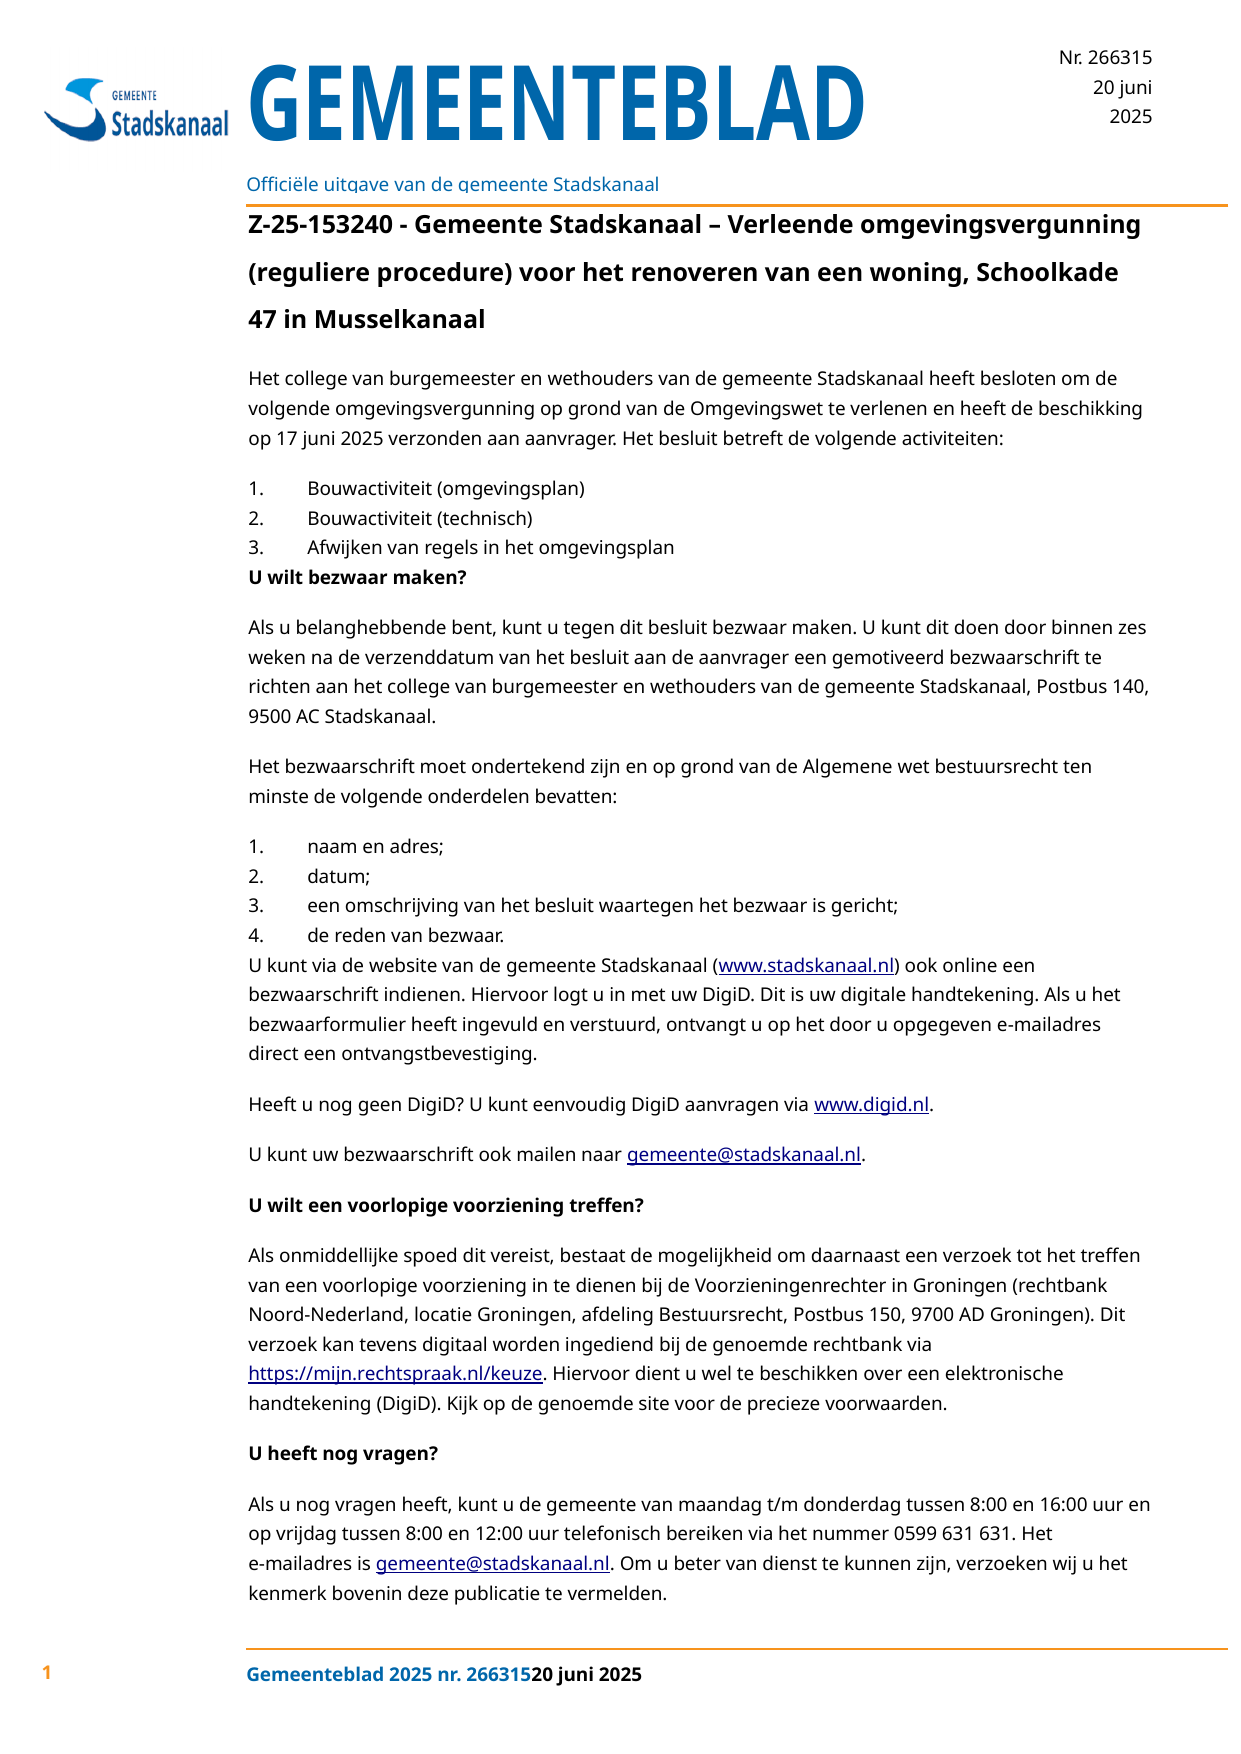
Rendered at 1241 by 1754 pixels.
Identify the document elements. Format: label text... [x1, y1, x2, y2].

text Als onmiddellijke spoed dit vereist, bestaat de mogelijkheid om daarnaast een verzoek tot het treffen van een voorlopige voorziening in te dienen bij de Voorzieningenrechter in Groningen (rechtbank Noord-Nederland, locatie Groningen, afdeling Bestuursrecht, Postbus 150, 9700 AD Groningen). Dit verzoek kan tevens digitaal worden ingediend bij de genoemde rechtbank via https://mijn.rechtspraak.nl/keuze. Hiervoor dient u wel te beschikken over een elektronische handtekening (DigiD). Kijk op de genoemde site voor de precieze voorwaarden. [248, 1242, 1152, 1416]
text Als u nog vragen heeft, kunt u de gemeente van maandag t/m donderdag tussen 8:00 en 16:00 uur en op vrijdag tussen 8:00 en 12:00 uur telefonisch bereiken via het nummer 0599 631 631. Het e‑mailadres is gemeente@stadskanaal.nl. Om u beter van dienst te kunnen zijn, verzoeken wij u het kenmerk bovenin deze publicatie te vermelden. [248, 1491, 1152, 1605]
text Heeft u nog geen DigiD? U kunt eenvoudig DigiD aanvragen via www.digid.nl. [248, 1091, 1152, 1117]
list de reden van bezwaar. [248, 922, 1152, 948]
text U kunt uw bezwaarschrift ook mailen naar gemeente@stadskanaal.nl. [248, 1141, 1152, 1167]
picture [41, 47, 231, 172]
list Bouwactiviteit (technisch) [248, 505, 1152, 530]
list datum; [248, 863, 1152, 889]
text U wilt een voorlopige voorziening treffen? [248, 1192, 1152, 1217]
text Het bezwaarschrift moet ondertekend zijn en op grond van de Algemene wet bestuursrecht ten minste de volgende onderdelen bevatten: [248, 753, 1152, 809]
text Het college van burgemeester en wethouders van de gemeente Stadskanaal heeft besloten om de volgende omgevingsvergunning op grond van de Omgevingswet te verlenen en heeft de beschikking op 17 juni 2025 verzonden aan aanvrager. Het besluit betreft de volgende activiteiten: [248, 366, 1152, 450]
text U wilt bezwaar maken? [248, 564, 1152, 589]
text U kunt via de website van de gemeente Stadskanaal (www.stadskanaal.nl) ook online een bezwaarschrift indienen. Hiervoor logt u in met uw DigiD. Dit is uw digitale handtekening. Als u het bezwaarformulier heeft ingevuld en verstuurd, ontvangt u op het door u opgegeven e‑mailadres direct een ontvangstbevestiging. [248, 952, 1152, 1066]
text Z-25-153240 - Gemeente Stadskanaal – Verleende omgevingsvergunning (reguliere procedure) voor het renoveren van een woning, Schoolkade 47 in Musselkanaal [248, 207, 1152, 336]
text Als u belanghebbende bent, kunt u tegen dit besluit bezwaar maken. U kunt dit doen door binnen zes weken na de verzenddatum van het besluit aan de aanvrager een gemotiveerd bezwaarschrift te richten aan het college van burgemeester en wethouders van de gemeente Stadskanaal, Postbus 140, 9500 AC Stadskanaal. [248, 614, 1152, 729]
list Afwijken van regels in het omgevingsplan [248, 534, 1152, 560]
list naam en adres; [248, 833, 1152, 859]
list Bouwactiviteit (omgevingsplan) [248, 475, 1152, 501]
list een omschrijving van het besluit waartegen het bezwaar is gericht; [248, 893, 1152, 918]
text U heeft nog vragen? [248, 1441, 1152, 1466]
